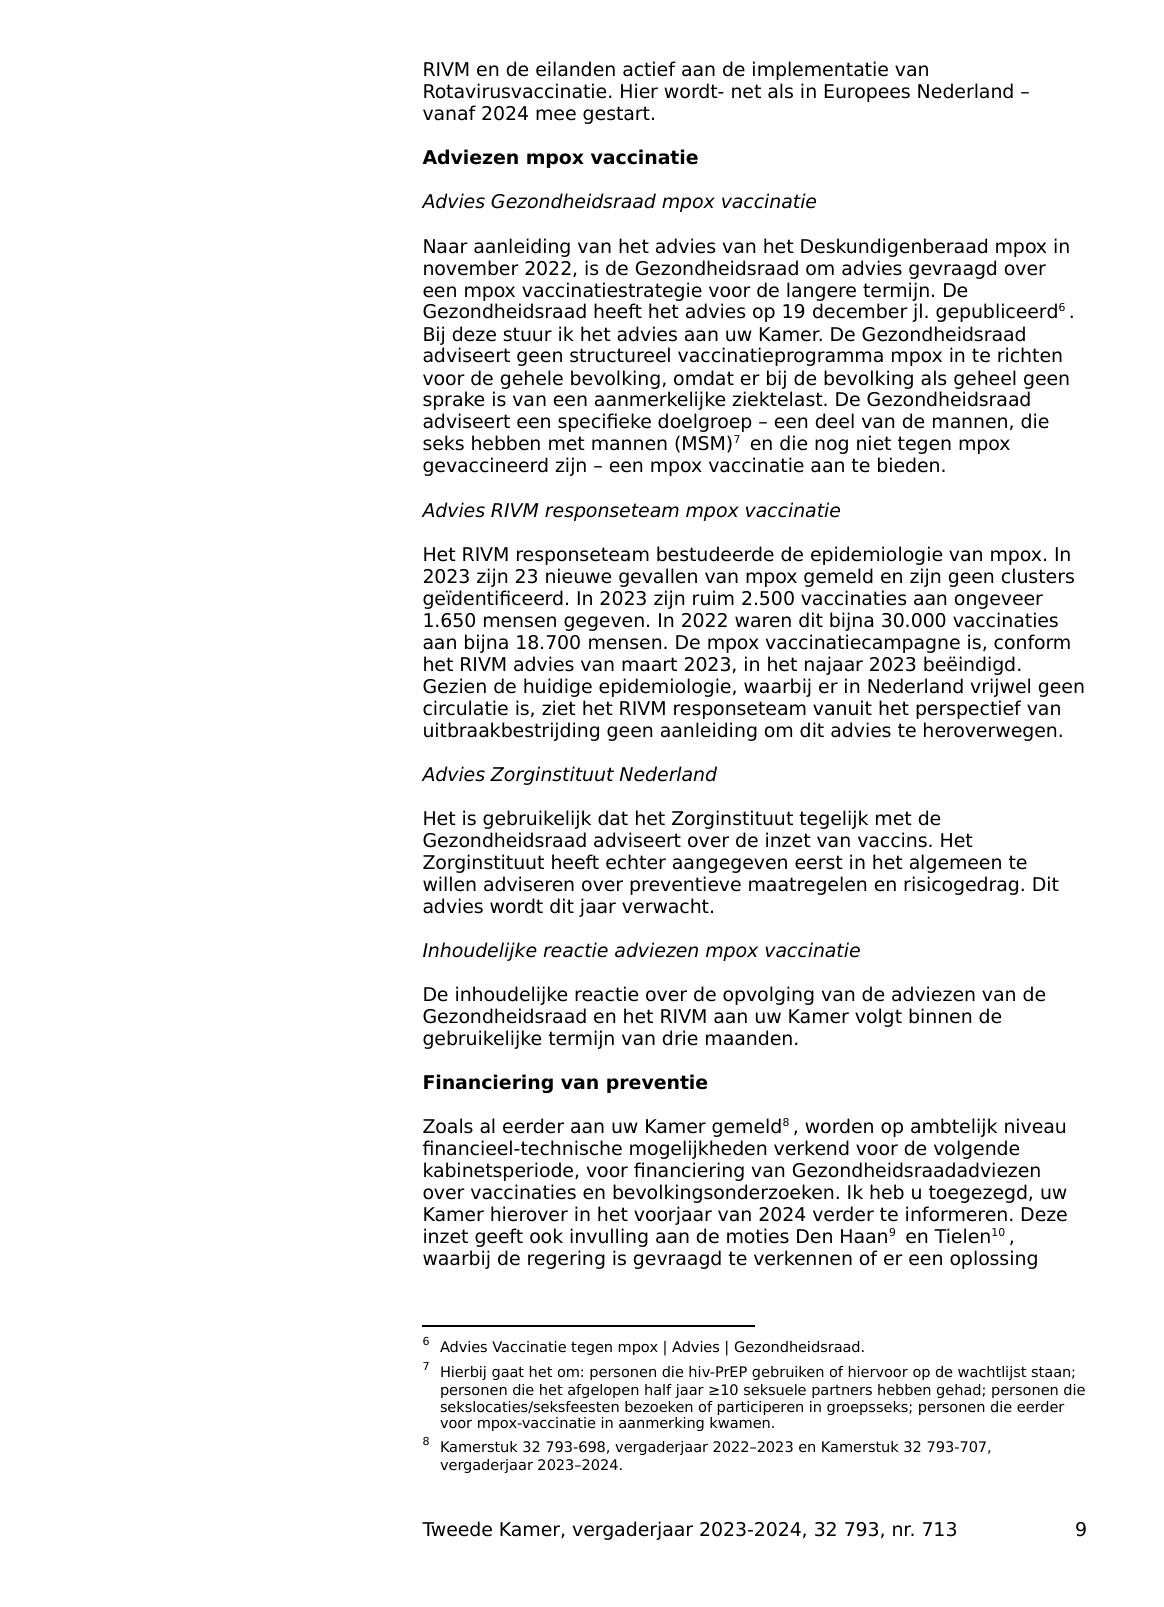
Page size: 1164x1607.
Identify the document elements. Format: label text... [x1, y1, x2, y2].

text Advies Vaccinatie tegen mpox | Advies | Gezondheidsraad. [422, 1335, 1087, 1357]
subtitle Advies RIVM responseteam mpox vaccinatie [422, 499, 1087, 521]
text RIVM en de eilanden actief aan de implementatie van Rotavirusvaccinatie. Hier wordt- net als in Europees Nederland – vanaf 2024 mee gestart. [422, 59, 1087, 125]
text Hierbij gaat het om: personen die hiv-PrEP gebruiken of hiervoor op de wachtlijst staan; personen die het afgelopen half jaar ≥10 seksuele partners hebben gehad; personen die sekslocaties/seksfeesten bezoeken of participeren in groepsseks; personen die eerder voor mpox-vaccinatie in aanmerking kwamen. [422, 1360, 1087, 1432]
text Het RIVM responseteam bestudeerde de epidemiologie van mpox. In 2023 zijn 23 nieuwe gevallen van mpox gemeld en zijn geen clusters geïdentificeerd. In 2023 zijn ruim 2.500 vaccinaties aan ongeveer 1.650 mensen gegeven. In 2022 waren dit bijna 30.000 vaccinaties aan bijna 18.700 mensen. De mpox vaccinatiecampagne is, conform het RIVM advies van maart 2023, in het najaar 2023 beëindigd. Gezien de huidige epidemiologie, waarbij er in Nederland vrijwel geen circulatie is, ziet het RIVM responseteam vanuit het perspectief van uitbraakbestrijding geen aanleiding om dit advies te heroverwegen. [422, 544, 1087, 741]
subtitle Financiering van preventie [422, 1072, 1087, 1094]
subtitle Inhoudelijke reactie adviezen mpox vaccinatie [422, 940, 1087, 962]
subtitle Advies Zorginstituut Nederland [422, 764, 1087, 786]
text Kamerstuk 32 793-698, vergaderjaar 2022–2023 en Kamerstuk 32 793-707, vergaderjaar 2023–2024. [422, 1435, 1087, 1474]
subtitle Advies Gezondheidsraad mpox vaccinatie [422, 191, 1087, 213]
text Zoals al eerder aan uw Kamer gemeld, worden op ambtelijk niveau financieel-technische mogelijkheden verkend voor de volgende kabinetsperiode, voor financiering van Gezondheidsraadadviezen over vaccinaties en bevolkingsonderzoeken. Ik heb u toegezegd, uw Kamer hierover in het voorjaar van 2024 verder te informeren. Deze inzet geeft ook invulling aan de moties Den Haan en Tielen, waarbij de regering is gevraagd te verkennen of er een oplossing [422, 1116, 1087, 1270]
text Naar aanleiding van het advies van het Deskundigenberaad mpox in november 2022, is de Gezondheidsraad om advies gevraagd over een mpox vaccinatiestrategie voor de langere termijn. De Gezondheidsraad heeft het advies op 19 december jl. gepubliceerd. Bij deze stuur ik het advies aan uw Kamer. De Gezondheidsraad adviseert geen structureel vaccinatieprogramma mpox in te richten voor de gehele bevolking, omdat er bij de bevolking als geheel geen sprake is van een aanmerkelijke ziektelast. De Gezondheidsraad adviseert een specifieke doelgroep – een deel van de mannen, die seks hebben met mannen (MSM) en die nog niet tegen mpox gevaccineerd zijn – een mpox vaccinatie aan te bieden. [422, 236, 1087, 477]
text De inhoudelijke reactie over de opvolging van de adviezen van de Gezondheidsraad en het RIVM aan uw Kamer volgt binnen de gebruikelijke termijn van drie maanden. [422, 984, 1087, 1050]
subtitle Adviezen mpox vaccinatie [422, 147, 1087, 169]
text Het is gebruikelijk dat het Zorginstituut tegelijk met de Gezondheidsraad adviseert over de inzet van vaccins. Het Zorginstituut heeft echter aangegeven eerst in het algemeen te willen adviseren over preventieve maatregelen en risicogedrag. Dit advies wordt dit jaar verwacht. [422, 808, 1087, 918]
